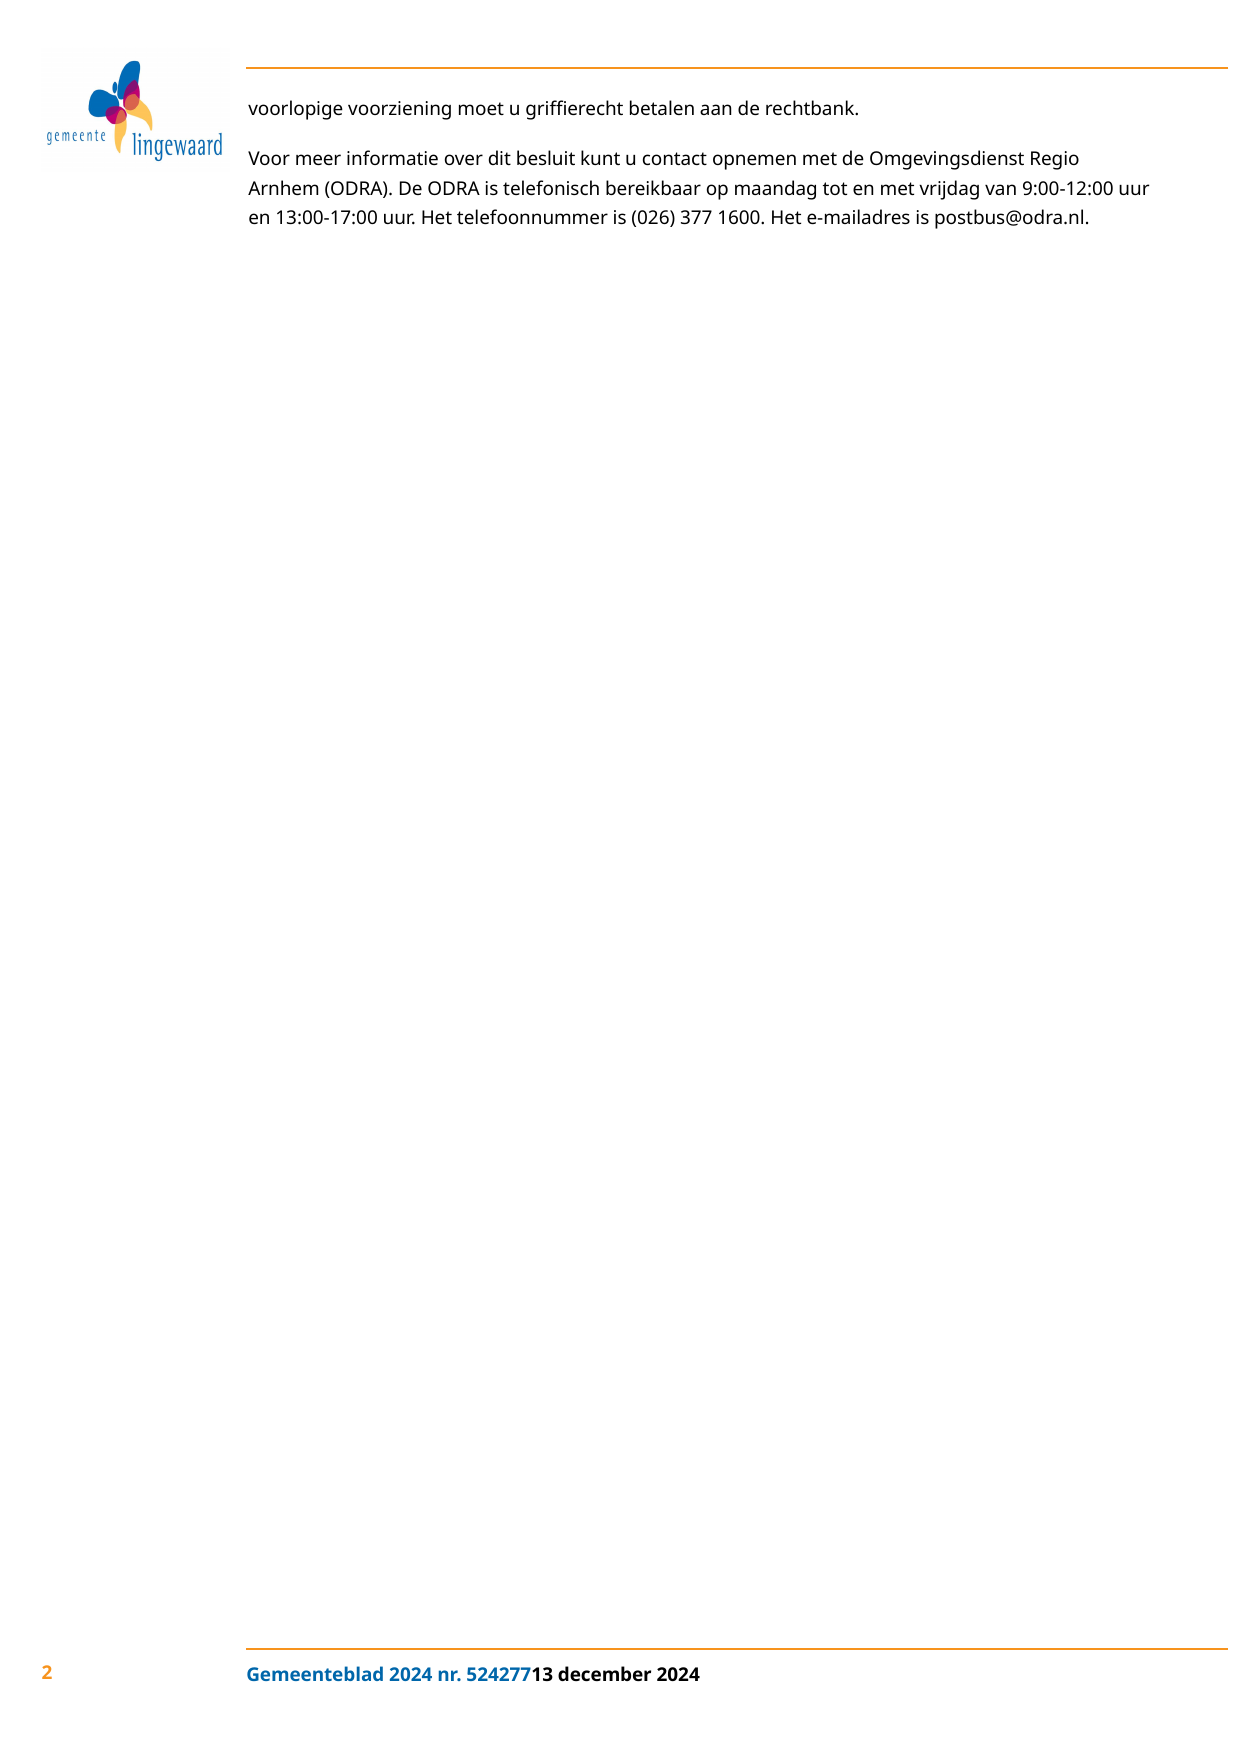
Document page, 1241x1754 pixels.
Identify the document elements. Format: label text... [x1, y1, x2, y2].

text Voor meer informatie over dit besluit kunt u contact opnemen met de Omgevingsdienst Regio Arnhem (ODRA). De ODRA is telefonisch bereikbaar op maandag tot en met vrijdag van 9:00-12:00 uur en 13:00-17:00 uur. Het telefoonnummer is (026) 377 1600. Het e-mailadres is postbus@odra.nl. [248, 145, 1152, 230]
text voorlopige voorziening moet u griffierecht betalen aan de rechtbank. [248, 95, 1152, 121]
picture [41, 47, 231, 172]
